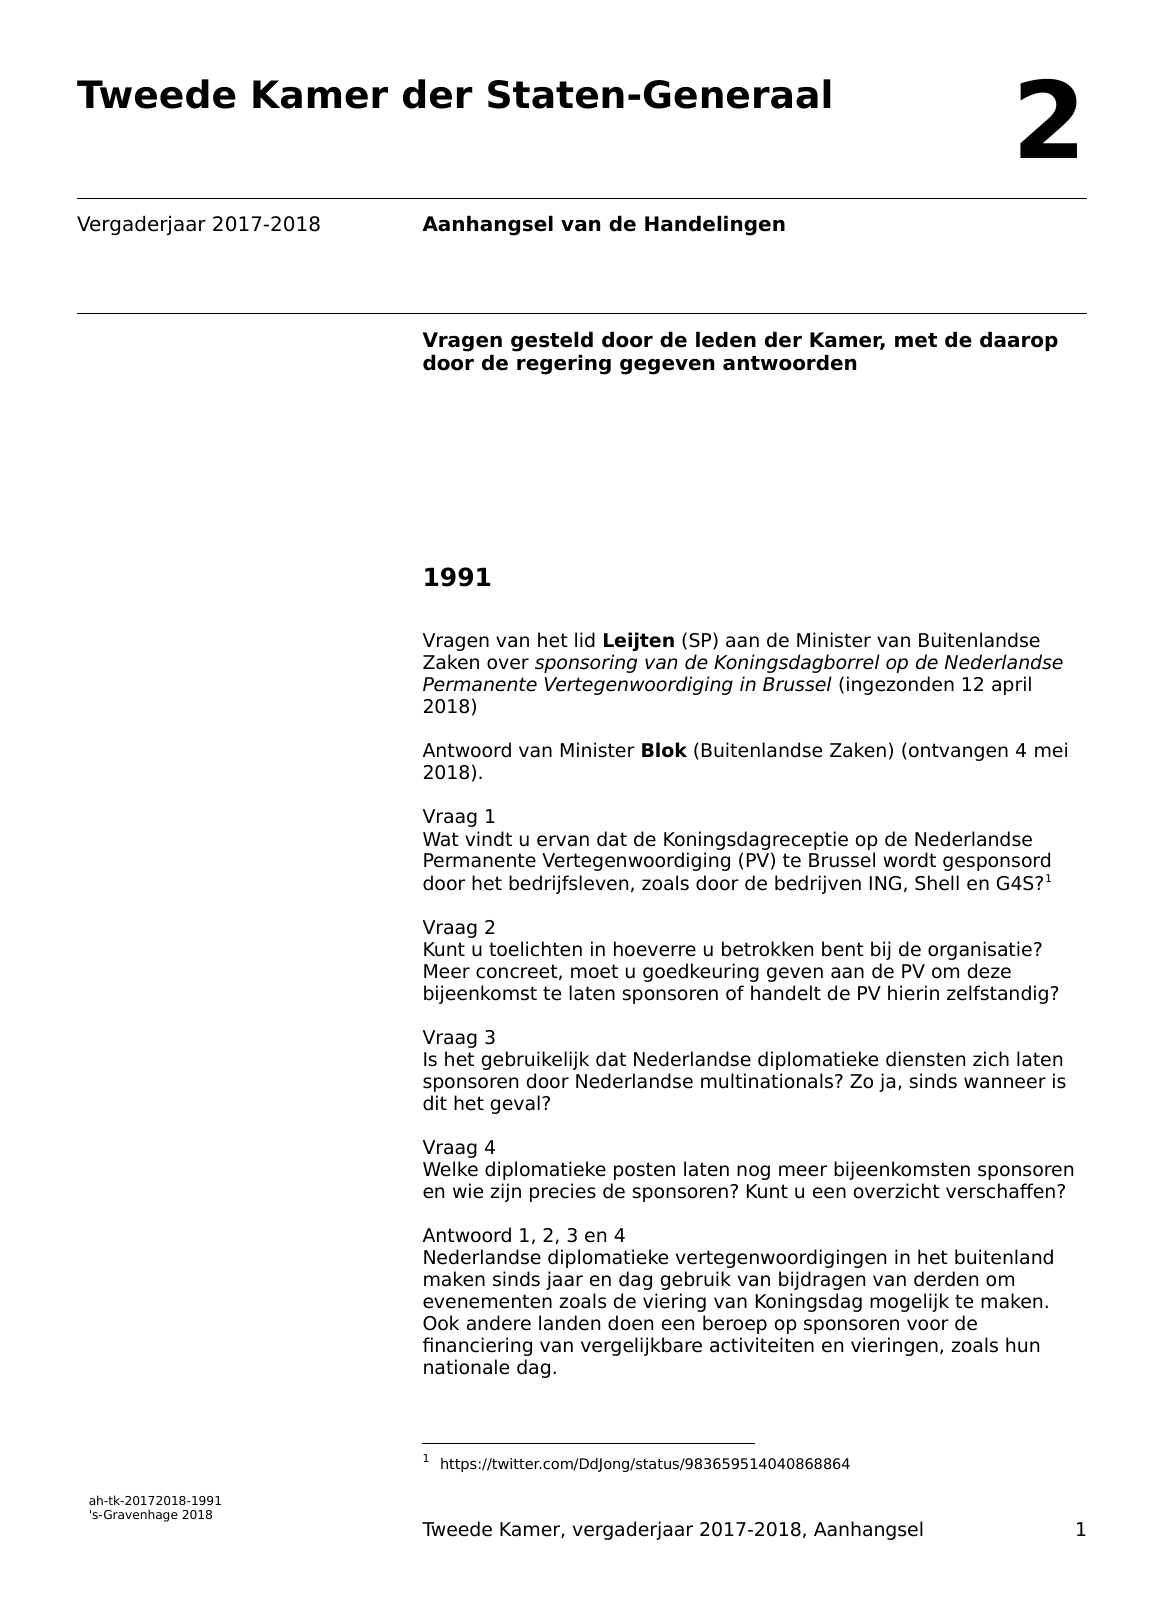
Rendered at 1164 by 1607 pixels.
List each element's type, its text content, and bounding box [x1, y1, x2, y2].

table_cell Vragen gesteld door de leden der Kamer, met de daarop door de regering gegeven antwoorden [422, 314, 1087, 375]
text Welke diplomatieke posten laten nog meer bijeenkomsten sponsoren en wie zijn precies de sponsoren? Kunt u een overzicht verschaffen? [422, 1159, 1087, 1203]
text ah-tk-20172018-1991 [88, 1494, 323, 1508]
table_cell Vergaderjaar 2017-2018 [77, 199, 422, 313]
text Vraag 4 [422, 1137, 1087, 1159]
table_cell Aanhangsel van de Handelingen [422, 199, 1087, 313]
text Vraag 2 [422, 917, 1087, 938]
text Antwoord 1, 2, 3 en 4 [422, 1225, 1087, 1247]
table_header Tweede Kamer der Staten-Generaal [77, 59, 886, 198]
text Vraag 1 [422, 806, 1087, 828]
text https://twitter.com/DdJong/status/983659514040868864 [422, 1452, 1087, 1474]
table_header 2 [886, 59, 1087, 198]
table_cell [77, 314, 422, 375]
text Wat vindt u ervan dat de Koningsdagreceptie op de Nederlandse Permanente Vertegenwoordiging (PV) te Brussel wordt gesponsord door het bedrijfsleven, zoals door de bedrijven ING, Shell en G4S? [422, 828, 1087, 894]
text Is het gebruikelijk dat Nederlandse diplomatieke diensten zich laten sponsoren door Nederlandse multinationals? Zo ja, sinds wanneer is dit het geval? [422, 1049, 1087, 1114]
text 1991 [422, 563, 1087, 592]
text Kunt u toelichten in hoeverre u betrokken bent bij de organisatie? Meer concreet, moet u goedkeuring geven aan de PV om deze bijeenkomst te laten sponsoren of handelt de PV hierin zelfstandig? [422, 938, 1087, 1004]
text Vraag 3 [422, 1027, 1087, 1049]
text 's-Gravenhage 2018 [88, 1508, 323, 1522]
text Vragen van het lid Leijten (SP) aan de Minister van Buitenlandse Zaken over sponsoring van de Koningsdagborrel op de Nederlandse Permanente Vertegenwoordiging in Brussel (ingezonden 12 april 2018) [422, 630, 1087, 718]
text Nederlandse diplomatieke vertegenwoordigingen in het buitenland maken sinds jaar en dag gebruik van bijdragen van derden om evenementen zoals de viering van Koningsdag mogelijk te maken. Ook andere landen doen een beroep op sponsoren voor de financiering van vergelijkbare activiteiten en vieringen, zoals hun nationale dag. [422, 1247, 1087, 1379]
text Antwoord van Minister Blok (Buitenlandse Zaken) (ontvangen 4 mei 2018). [422, 740, 1087, 784]
